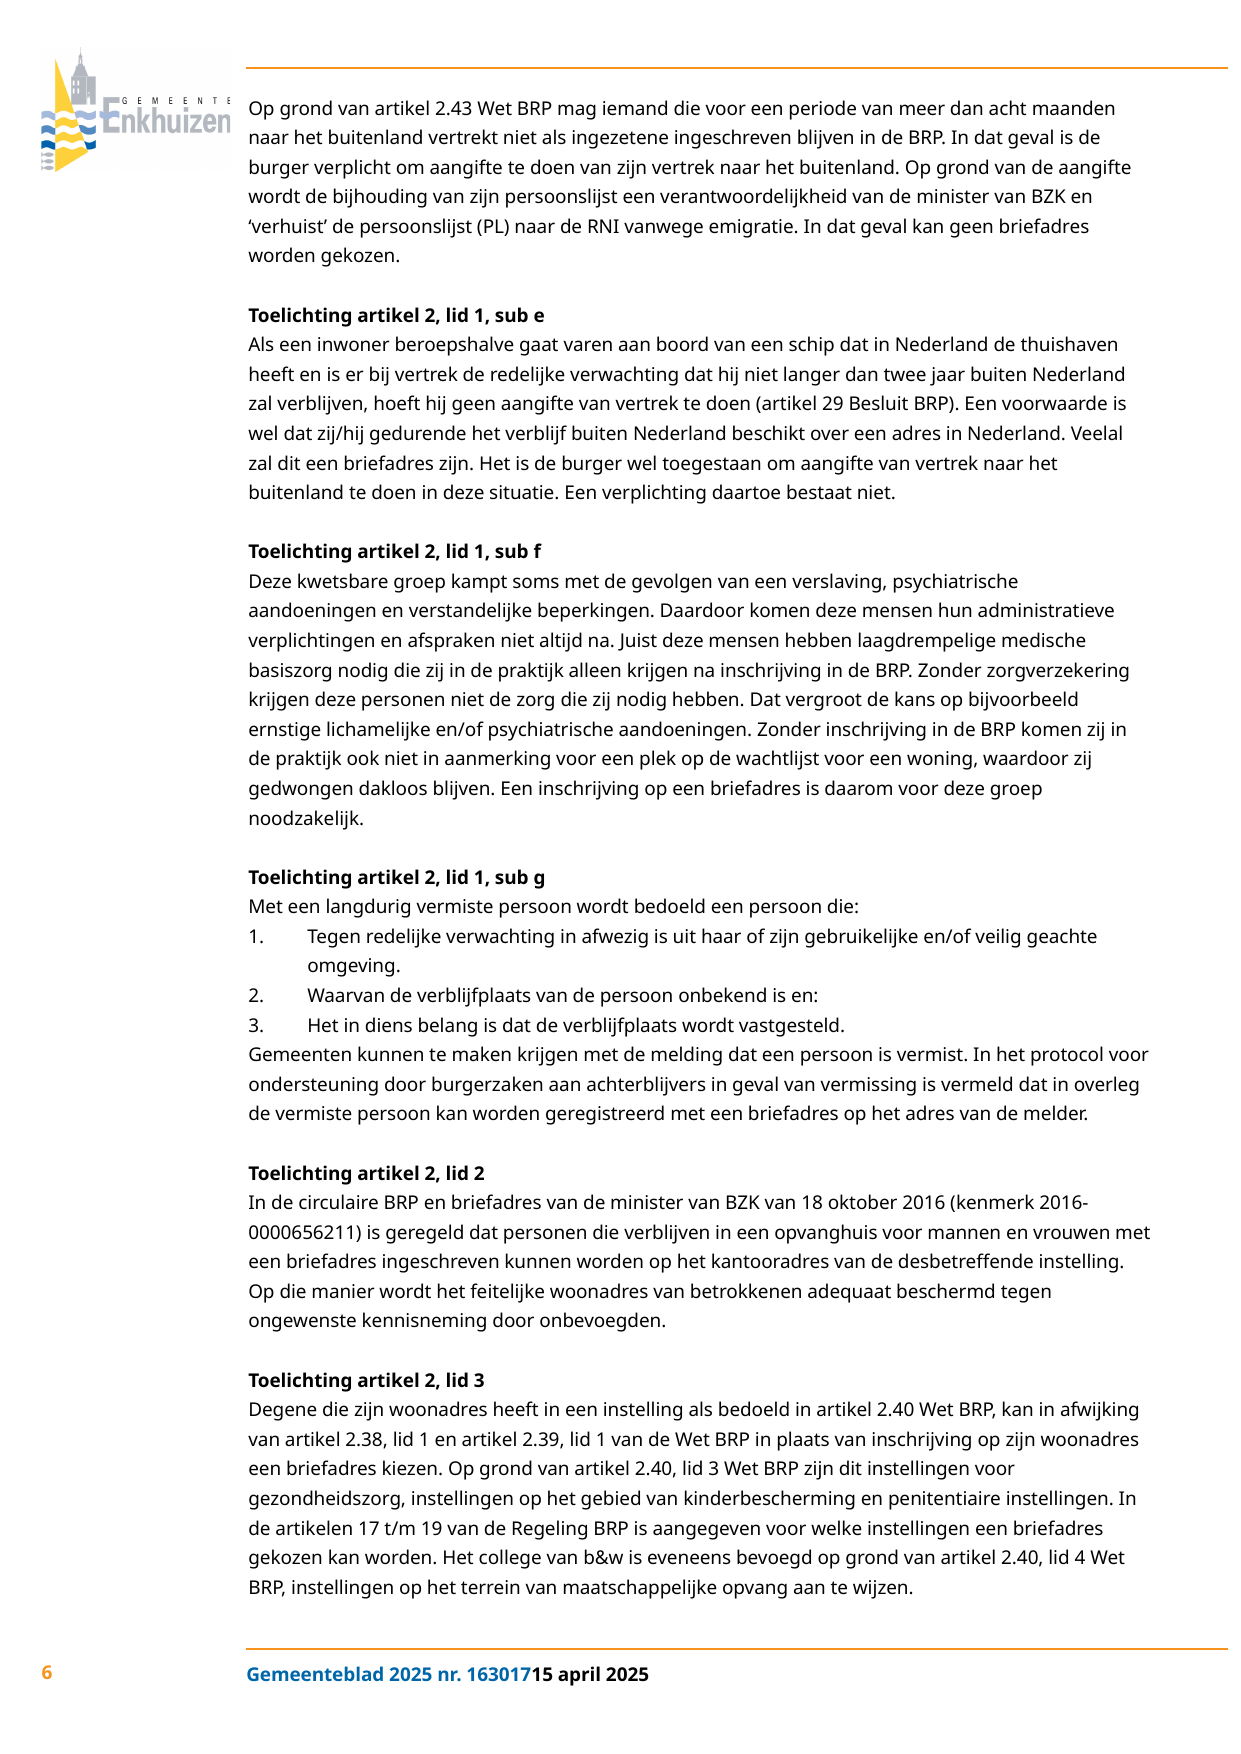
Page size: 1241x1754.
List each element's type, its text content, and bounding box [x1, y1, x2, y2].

text Als een inwoner beroepshalve gaat varen aan boord van een schip dat in Nederland de thuishaven heeft en is er bij vertrek de redelijke verwachting dat hij niet langer dan twee jaar buiten Nederland zal verblijven, hoeft hij geen aangifte van vertrek te doen (artikel 29 Besluit BRP). Een voorwaarde is wel dat zij/hij gedurende het verblijf buiten Nederland beschikt over een adres in Nederland. Veelal zal dit een briefadres zijn. Het is de burger wel toegestaan om aangifte van vertrek naar het buitenland te doen in deze situatie. Een verplichting daartoe bestaat niet. [248, 331, 1152, 505]
list Het in diens belang is dat de verblijfplaats wordt vastgesteld. [248, 1012, 1152, 1038]
text Deze kwetsbare groep kampt soms met de gevolgen van een verslaving, psychiatrische aandoeningen en verstandelijke beperkingen. Daardoor komen deze mensen hun administratieve verplichtingen en afspraken niet altijd na. Juist deze mensen hebben laagdrempelige medische basiszorg nodig die zij in de praktijk alleen krijgen na inschrijving in de BRP. Zonder zorgverzekering krijgen deze personen niet de zorg die zij nodig hebben. Dat vergroot de kans op bijvoorbeeld ernstige lichamelijke en/of psychiatrische aandoeningen. Zonder inschrijving in de BRP komen zij in de praktijk ook niet in aanmerking voor een plek op de wachtlijst voor een woning, waardoor zij gedwongen dakloos blijven. Een inschrijving op een briefadres is daarom voor deze groep noodzakelijk. [248, 568, 1152, 831]
list Tegen redelijke verwachting in afwezig is uit haar of zijn gebruikelijke en/of veilig geachte omgeving. [248, 923, 1152, 978]
text Toelichting artikel 2, lid 1, sub g [248, 864, 1152, 890]
text Toelichting artikel 2, lid 3 [248, 1367, 1152, 1393]
text Toelichting artikel 2, lid 1, sub e [248, 302, 1152, 328]
text In de circulaire BRP en briefadres van de minister van BZK van 18 oktober 2016 (kenmerk 2016-0000656211) is geregeld dat personen die verblijven in een opvanghuis voor mannen en vrouwen met een briefadres ingeschreven kunnen worden op het kantooradres van de desbetreffende instelling. Op die manier wordt het feitelijke woonadres van betrokkenen adequaat beschermd tegen ongewenste kennisneming door onbevoegden. [248, 1189, 1152, 1333]
text Degene die zijn woonadres heeft in een instelling als bedoeld in artikel 2.40 Wet BRP, kan in afwijking van artikel 2.38, lid 1 en artikel 2.39, lid 1 van de Wet BRP in plaats van inschrijving op zijn woonadres een briefadres kiezen. Op grond van artikel 2.40, lid 3 Wet BRP zijn dit instellingen voor gezondheidszorg, instellingen op het gebied van kinderbescherming en penitentiaire instellingen. In de artikelen 17 t/m 19 van de Regeling BRP is aangegeven voor welke instellingen een briefadres gekozen kan worden. Het college van b&w is eveneens bevoegd op grond van artikel 2.40, lid 4 Wet BRP, instellingen op het terrein van maatschappelijke opvang aan te wijzen. [248, 1396, 1152, 1600]
list Waarvan de verblijfplaats van de persoon onbekend is en: [248, 982, 1152, 1008]
text Gemeenten kunnen te maken krijgen met de melding dat een persoon is vermist. In het protocol voor ondersteuning door burgerzaken aan achterblijvers in geval van vermissing is vermeld dat in overleg de vermiste persoon kan worden geregistreerd met een briefadres op het adres van de melder. [248, 1041, 1152, 1126]
text Toelichting artikel 2, lid 1, sub f [248, 538, 1152, 564]
text Op grond van artikel 2.43 Wet BRP mag iemand die voor een periode van meer dan acht maanden naar het buitenland vertrekt niet als ingezetene ingeschreven blijven in de BRP. In dat geval is de burger verplicht om aangifte te doen van zijn vertrek naar het buitenland. Op grond van de aangifte wordt de bijhouding van zijn persoonslijst een verantwoordelijkheid van de minister van BZK en ‘verhuist’ de persoonslijst (PL) naar de RNI vanwege emigratie. In dat geval kan geen briefadres worden gekozen. [248, 95, 1152, 268]
text Toelichting artikel 2, lid 2 [248, 1160, 1152, 1186]
picture [41, 47, 231, 172]
text Met een langdurig vermiste persoon wordt bedoeld een persoon die: [248, 893, 1152, 919]
